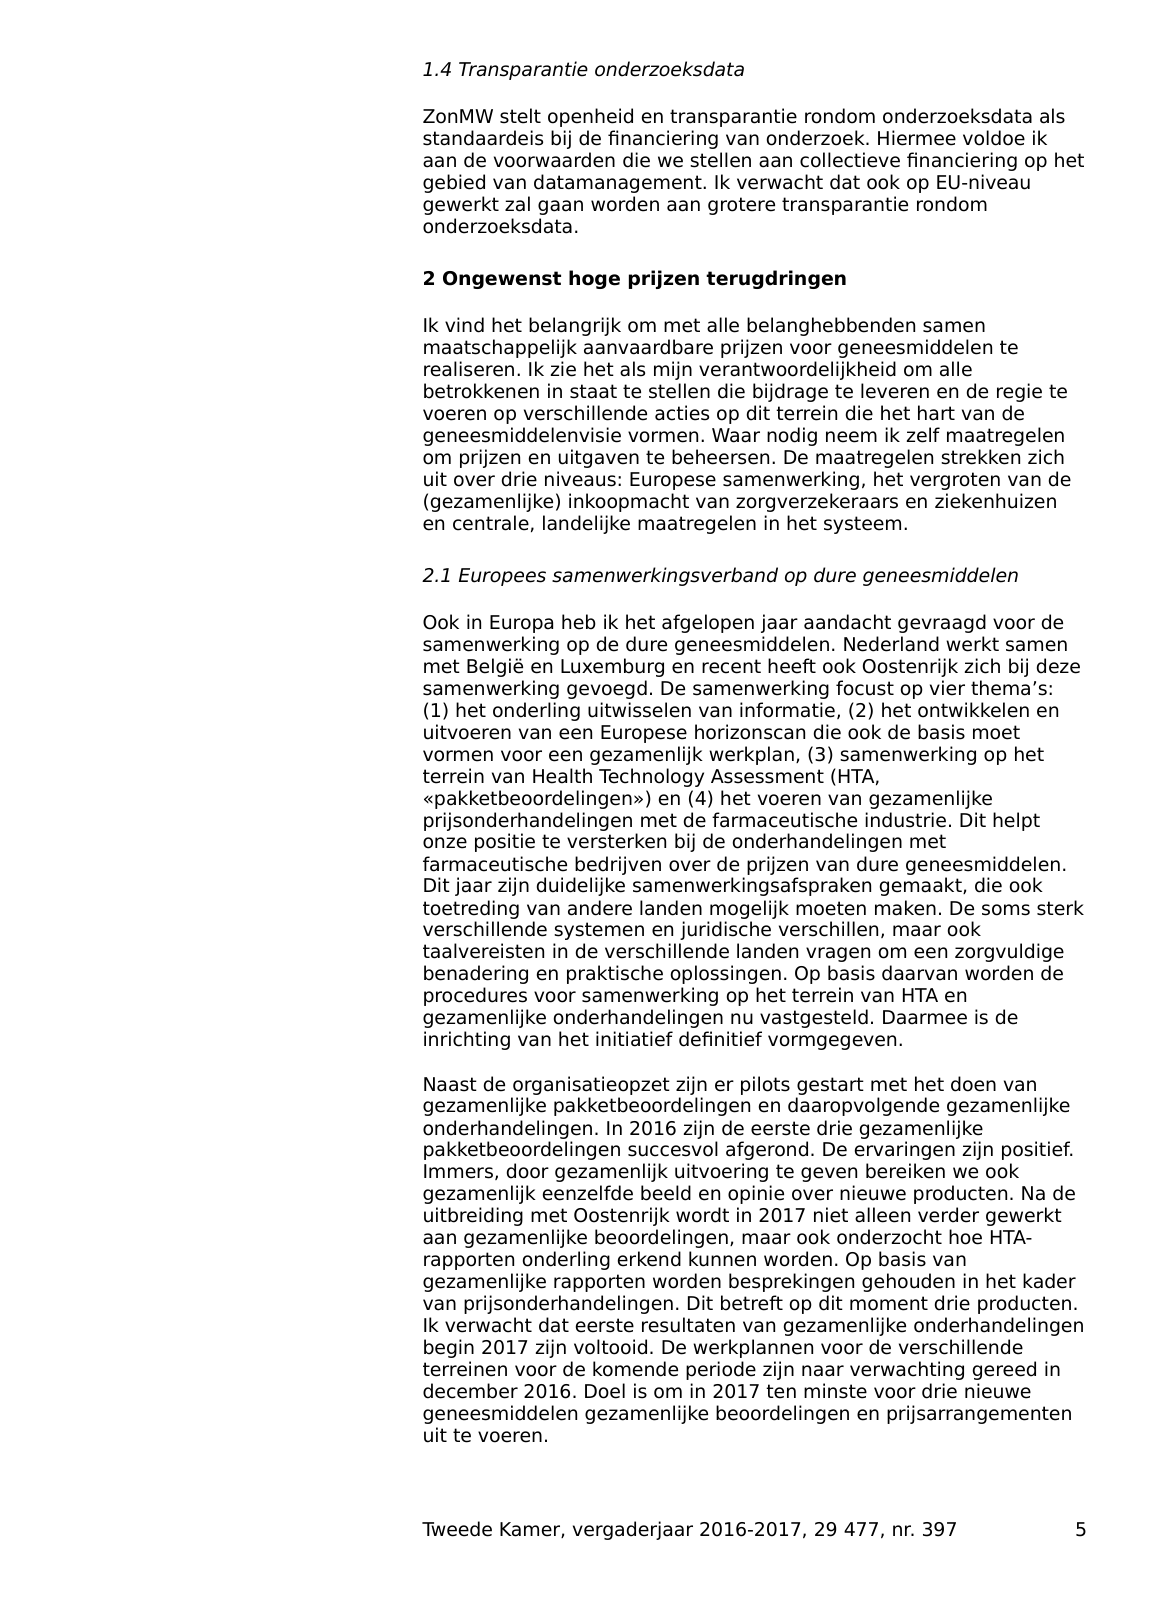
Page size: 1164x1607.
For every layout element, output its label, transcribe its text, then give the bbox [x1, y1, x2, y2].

text ZonMW stelt openheid en transparantie rondom onderzoeksdata als standaardeis bij de financiering van onderzoek. Hiermee voldoe ik aan de voorwaarden die we stellen aan collectieve financiering op het gebied van datamanagement. Ik verwacht dat ook op EU-niveau gewerkt zal gaan worden aan grotere transparantie rondom onderzoeksdata. [422, 106, 1087, 238]
text Ook in Europa heb ik het afgelopen jaar aandacht gevraagd voor de samenwerking op de dure geneesmiddelen. Nederland werkt samen met België en Luxemburg en recent heeft ook Oostenrijk zich bij deze samenwerking gevoegd. De samenwerking focust op vier thema’s: (1) het onderling uitwisselen van informatie, (2) het ontwikkelen en uitvoeren van een Europese horizonscan die ook de basis moet vormen voor een gezamenlijk werkplan, (3) samenwerking op het terrein van Health Technology Assessment (HTA, «pakketbeoordelingen») en (4) het voeren van gezamenlijke prijsonderhandelingen met de farmaceutische industrie. Dit helpt onze positie te versterken bij de onderhandelingen met farmaceutische bedrijven over de prijzen van dure geneesmiddelen. Dit jaar zijn duidelijke samenwerkingsafspraken gemaakt, die ook toetreding van andere landen mogelijk moeten maken. De soms sterk verschillende systemen en juridische verschillen, maar ook taalvereisten in de verschillende landen vragen om een zorgvuldige benadering en praktische oplossingen. Op basis daarvan worden de procedures voor samenwerking op het terrein van HTA en gezamenlijke onderhandelingen nu vastgesteld. Daarmee is de inrichting van het initiatief definitief vormgegeven. [422, 612, 1087, 1051]
text Naast de organisatieopzet zijn er pilots gestart met het doen van gezamenlijke pakketbeoordelingen en daaropvolgende gezamenlijke onderhandelingen. In 2016 zijn de eerste drie gezamenlijke pakketbeoordelingen succesvol afgerond. De ervaringen zijn positief. Immers, door gezamenlijk uitvoering te geven bereiken we ook gezamenlijk eenzelfde beeld en opinie over nieuwe producten. Na de uitbreiding met Oostenrijk wordt in 2017 niet alleen verder gewerkt aan gezamenlijke beoordelingen, maar ook onderzocht hoe HTA-rapporten onderling erkend kunnen worden. Op basis van gezamenlijke rapporten worden besprekingen gehouden in het kader van prijsonderhandelingen. Dit betreft op dit moment drie producten. Ik verwacht dat eerste resultaten van gezamenlijke onderhandelingen begin 2017 zijn voltooid. De werkplannen voor de verschillende terreinen voor de komende periode zijn naar verwachting gereed in december 2016. Doel is om in 2017 ten minste voor drie nieuwe geneesmiddelen gezamenlijke beoordelingen en prijsarrangementen uit te voeren. [422, 1073, 1087, 1447]
subtitle 2 Ongewenst hoge prijzen terugdringen [422, 268, 1087, 290]
subtitle 2.1 Europees samenwerkingsverband op dure geneesmiddelen [422, 565, 1087, 587]
text Ik vind het belangrijk om met alle belanghebbenden samen maatschappelijk aanvaardbare prijzen voor geneesmiddelen te realiseren. Ik zie het als mijn verantwoordelijkheid om alle betrokkenen in staat te stellen die bijdrage te leveren en de regie te voeren op verschillende acties op dit terrein die het hart van de geneesmiddelenvisie vormen. Waar nodig neem ik zelf maatregelen om prijzen en uitgaven te beheersen. De maatregelen strekken zich uit over drie niveaus: Europese samenwerking, het vergroten van de (gezamenlijke) inkoopmacht van zorgverzekeraars en ziekenhuizen en centrale, landelijke maatregelen in het systeem. [422, 315, 1087, 535]
subtitle 1.4 Transparantie onderzoeksdata [422, 59, 1087, 81]
